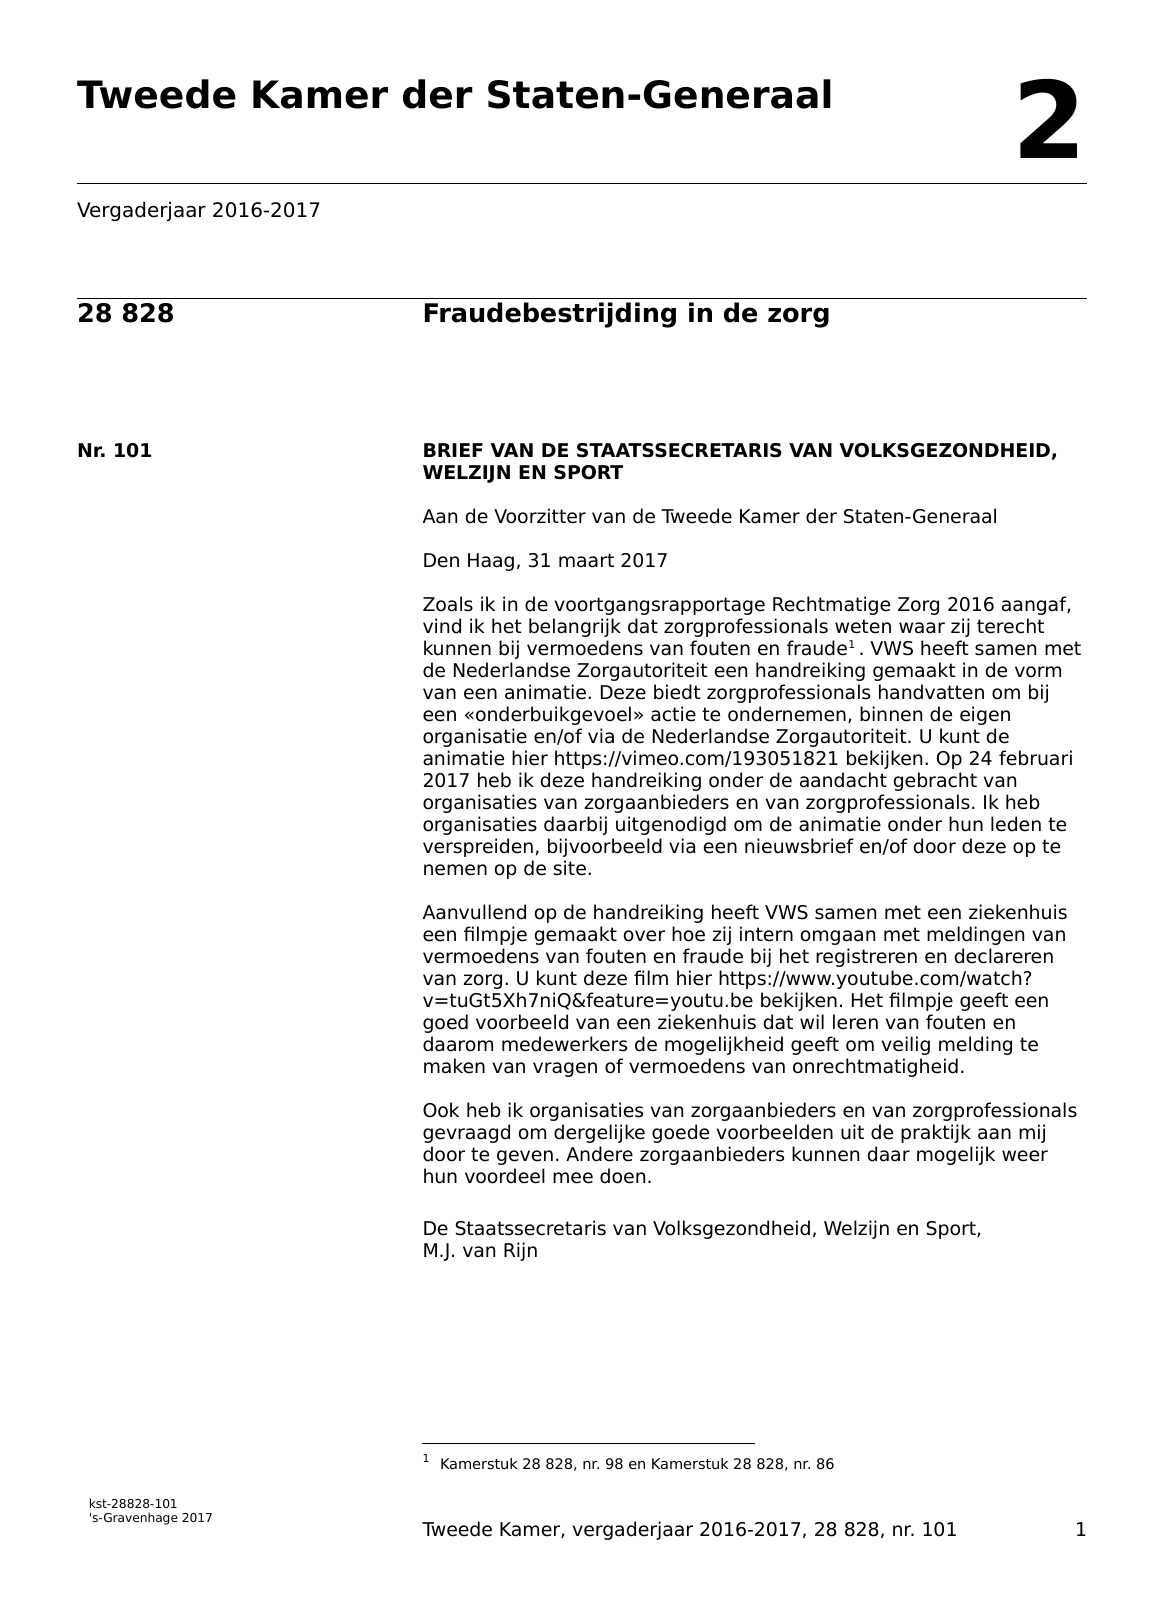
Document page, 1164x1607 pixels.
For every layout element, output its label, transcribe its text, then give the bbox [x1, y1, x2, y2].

subtitle 28 828 Fraudebestrijding in de zorg [77, 299, 1087, 329]
subtitle Nr. 101 BRIEF VAN DE STAATSSECRETARIS VAN VOLKSGEZONDHEID, WELZIJN EN SPORT [77, 440, 1087, 484]
text Aanvullend op de handreiking heeft VWS samen met een ziekenhuis een filmpje gemaakt over hoe zij intern omgaan met meldingen van vermoedens van fouten en fraude bij het registreren en declareren van zorg. U kunt deze film hier https://www.youtube.com/watch?v=tuGt5Xh7niQ&feature=youtu.be bekijken. Het filmpje geeft een goed voorbeeld van een ziekenhuis dat wil leren van fouten en daarom medewerkers de mogelijkheid geeft om veilig melding te maken van vragen of vermoedens van onrechtmatigheid. [422, 902, 1087, 1078]
table_cell Vergaderjaar 2016-2017 [77, 184, 1087, 298]
text kst-28828-101 [88, 1497, 323, 1511]
text Aan de Voorzitter van de Tweede Kamer der Staten-Generaal [422, 506, 1087, 528]
text Den Haag, 31 maart 2017 [422, 550, 1087, 572]
text Ook heb ik organisaties van zorgaanbieders en van zorgprofessionals gevraagd om dergelijke goede voorbeelden uit de praktijk aan mij door te geven. Andere zorgaanbieders kunnen daar mogelijk weer hun voordeel mee doen. [422, 1100, 1087, 1188]
text De Staatssecretaris van Volksgezondheid, Welzijn en Sport, M.J. van Rijn [422, 1218, 1087, 1262]
text Zoals ik in de voortgangsrapportage Rechtmatige Zorg 2016 aangaf, vind ik het belangrijk dat zorgprofessionals weten waar zij terecht kunnen bij vermoedens van fouten en fraude. VWS heeft samen met de Nederlandse Zorgautoriteit een handreiking gemaakt in de vorm van een animatie. Deze biedt zorgprofessionals handvatten om bij een «onderbuikgevoel» actie te ondernemen, binnen de eigen organisatie en/of via de Nederlandse Zorgautoriteit. U kunt de animatie hier https://vimeo.com/193051821 bekijken. Op 24 februari 2017 heb ik deze handreiking onder de aandacht gebracht van organisaties van zorgaanbieders en van zorgprofessionals. Ik heb organisaties daarbij uitgenodigd om de animatie onder hun leden te verspreiden, bijvoorbeeld via een nieuwsbrief en/of door deze op te nemen op de site. [422, 594, 1087, 880]
text Kamerstuk 28 828, nr. 98 en Kamerstuk 28 828, nr. 86 [422, 1452, 1087, 1474]
table_header Tweede Kamer der Staten-Generaal [77, 59, 886, 183]
table_header 2 [886, 59, 1087, 183]
text 's-Gravenhage 2017 [88, 1511, 323, 1525]
